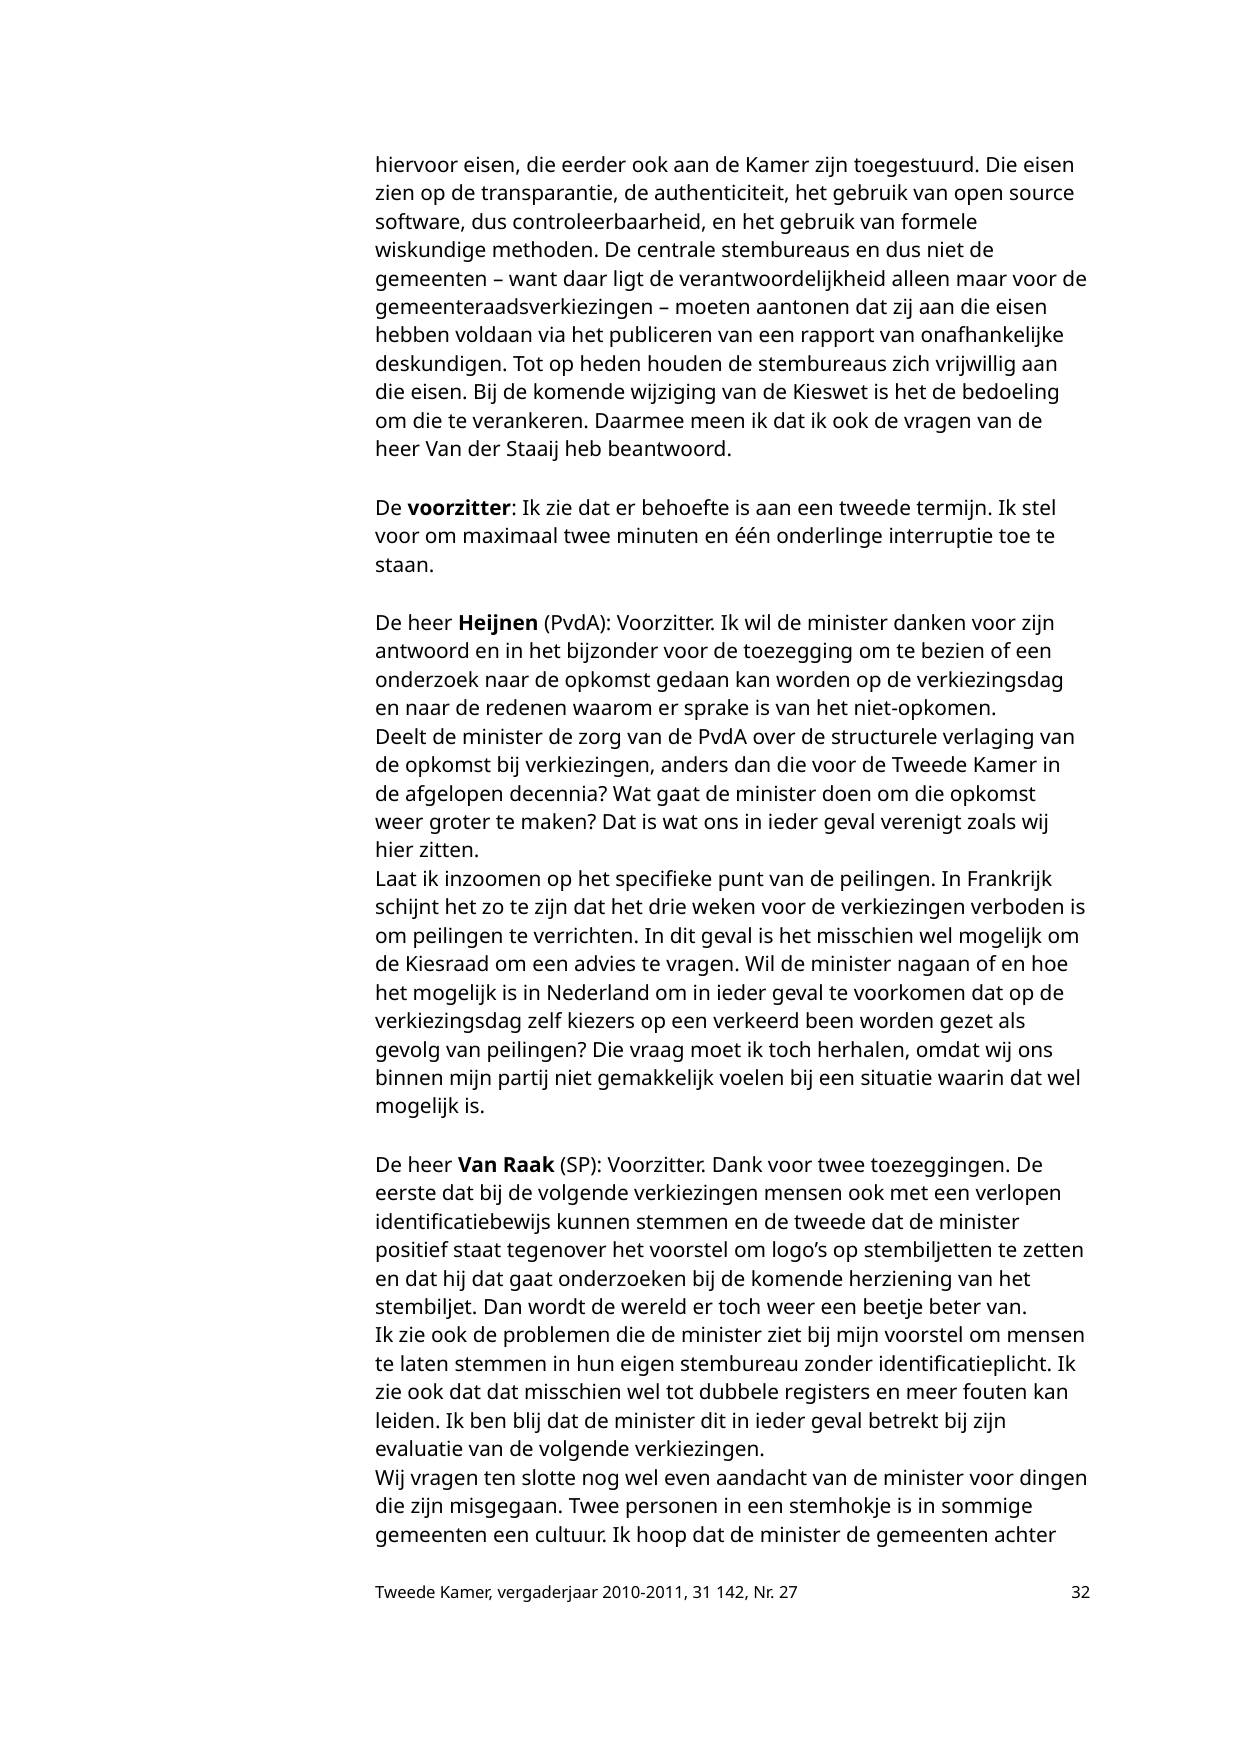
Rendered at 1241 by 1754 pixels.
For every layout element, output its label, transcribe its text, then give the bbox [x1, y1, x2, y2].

text hiervoor eisen, die eerder ook aan de Kamer zijn toegestuurd. Die eisen zien op de transparantie, de authenticiteit, het gebruik van open source software, dus controleerbaarheid, en het gebruik van formele wiskundige methoden. De centrale stembureaus en dus niet de gemeenten – want daar ligt de verantwoordelijkheid alleen maar voor de gemeenteraadsverkiezingen – moeten aantonen dat zij aan die eisen hebben voldaan via het publiceren van een rapport van onafhankelijke deskundigen. Tot op heden houden de stembureaus zich vrijwillig aan die eisen. Bij de komende wijziging van de Kieswet is het de bedoeling om die te verankeren. Daarmee meen ik dat ik ook de vragen van de heer Van der Staaij heb beantwoord. [375, 150, 1090, 463]
text Laat ik inzoomen op het specifieke punt van de peilingen. In Frankrijk schijnt het zo te zijn dat het drie weken voor de verkiezingen verboden is om peilingen te verrichten. In dit geval is het misschien wel mogelijk om de Kiesraad om een advies te vragen. Wil de minister nagaan of en hoe het mogelijk is in Nederland om in ieder geval te voorkomen dat op de verkiezingsdag zelf kiezers op een verkeerd been worden gezet als gevolg van peilingen? Die vraag moet ik toch herhalen, omdat wij ons binnen mijn partij niet gemakkelijk voelen bij een situatie waarin dat wel mogelijk is. [375, 864, 1090, 1120]
text De heer Van Raak (SP): Voorzitter. Dank voor twee toezeggingen. De eerste dat bij de volgende verkiezingen mensen ook met een verlopen identificatiebewijs kunnen stemmen en de tweede dat de minister positief staat tegenover het voorstel om logo’s op stembiljetten te zetten en dat hij dat gaat onderzoeken bij de komende herziening van het stembiljet. Dan wordt de wereld er toch weer een beetje beter van. [375, 1150, 1090, 1321]
text De voorzitter: Ik zie dat er behoefte is aan een tweede termijn. Ik stel voor om maximaal twee minuten en één onderlinge interruptie toe te staan. [375, 493, 1090, 578]
text De heer Heijnen (PvdA): Voorzitter. Ik wil de minister danken voor zijn antwoord en in het bijzonder voor de toezegging om te bezien of een onderzoek naar de opkomst gedaan kan worden op de verkiezingsdag en naar de redenen waarom er sprake is van het niet-opkomen. [375, 608, 1090, 722]
text Ik zie ook de problemen die de minister ziet bij mijn voorstel om mensen te laten stemmen in hun eigen stembureau zonder identificatieplicht. Ik zie ook dat dat misschien wel tot dubbele registers en meer fouten kan leiden. Ik ben blij dat de minister dit in ieder geval betrekt bij zijn evaluatie van de volgende verkiezingen. [375, 1321, 1090, 1463]
text Deelt de minister de zorg van de PvdA over de structurele verlaging van de opkomst bij verkiezingen, anders dan die voor de Tweede Kamer in de afgelopen decennia? Wat gaat de minister doen om die opkomst weer groter te maken? Dat is wat ons in ieder geval verenigt zoals wij hier zitten. [375, 722, 1090, 864]
text Wij vragen ten slotte nog wel even aandacht van de minister voor dingen die zijn misgegaan. Twee personen in een stemhokje is in sommige gemeenten een cultuur. Ik hoop dat de minister de gemeenten achter [375, 1463, 1090, 1548]
